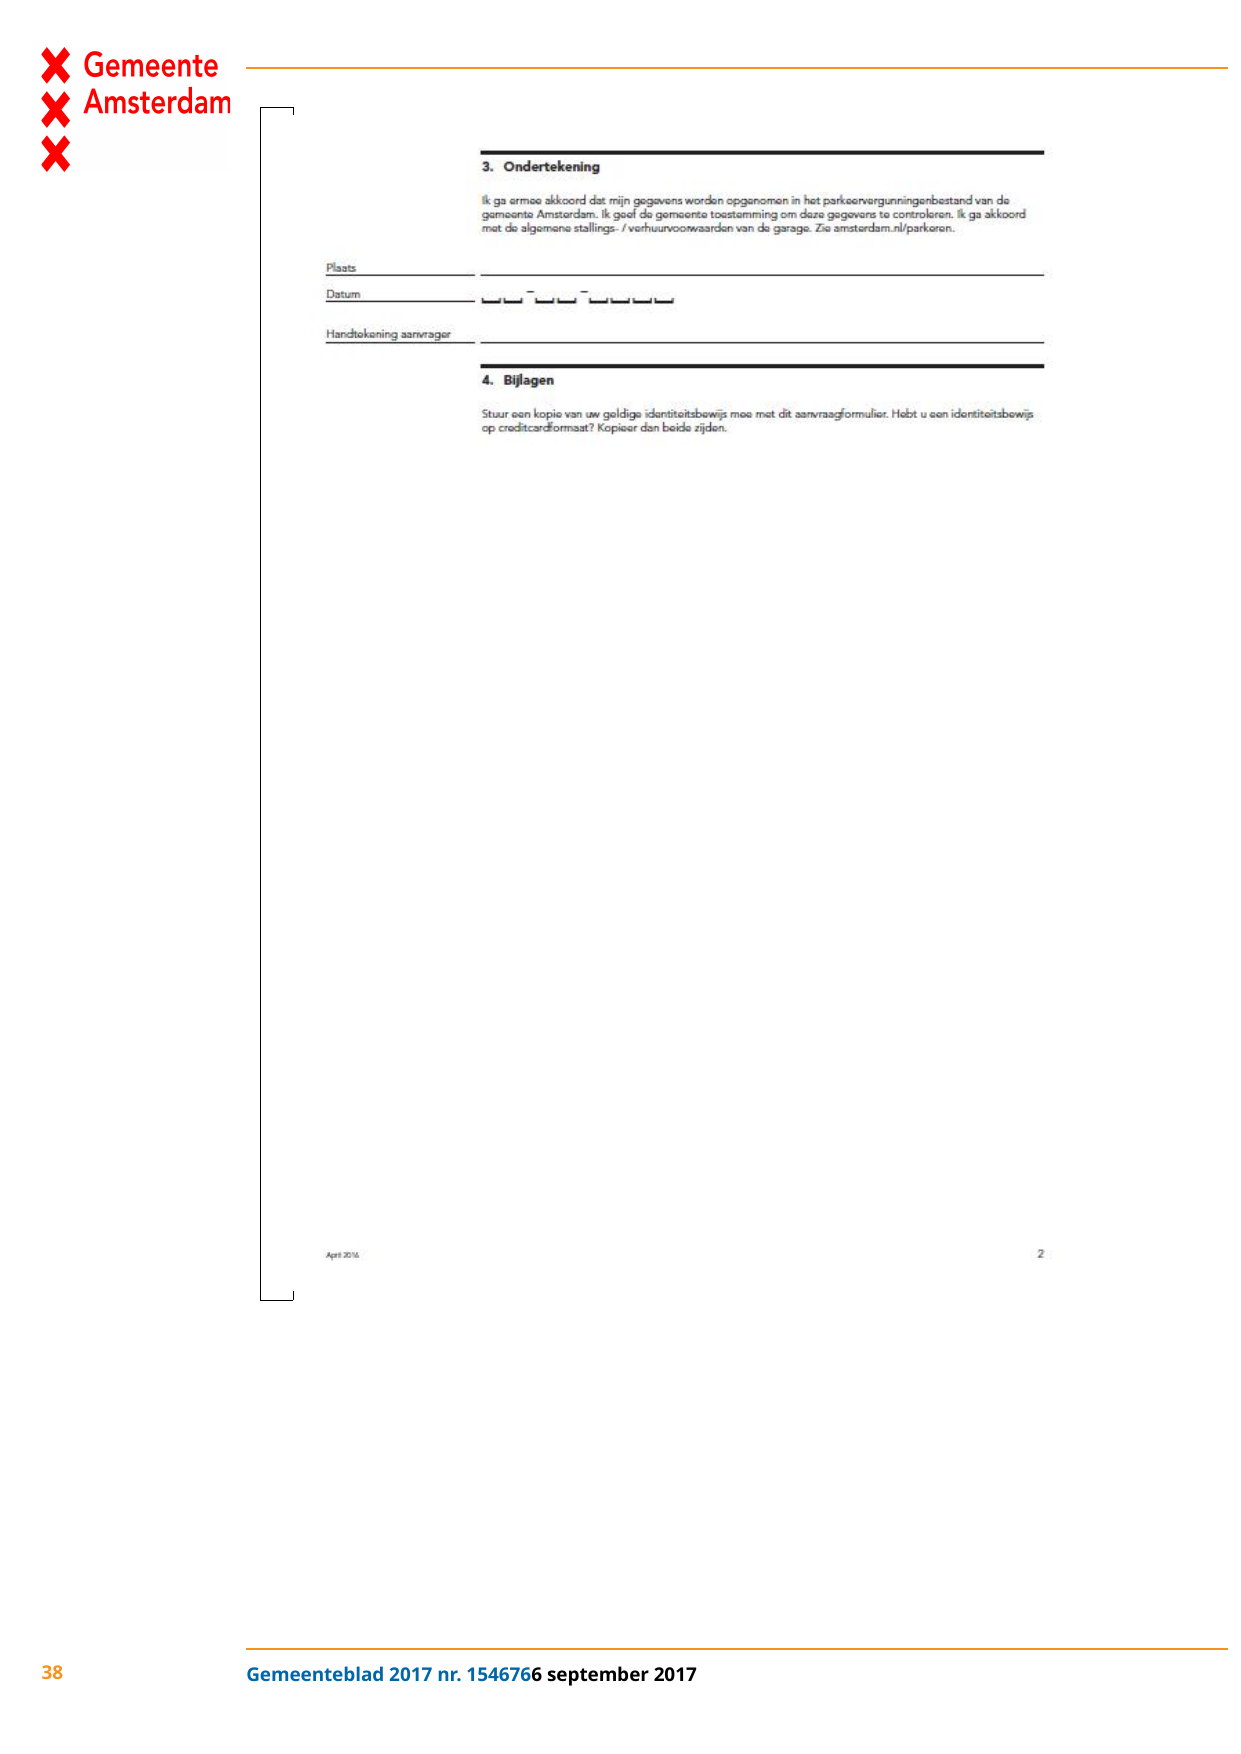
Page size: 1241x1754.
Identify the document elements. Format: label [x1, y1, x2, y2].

picture [268, 115, 1101, 1291]
picture [41, 47, 231, 172]
